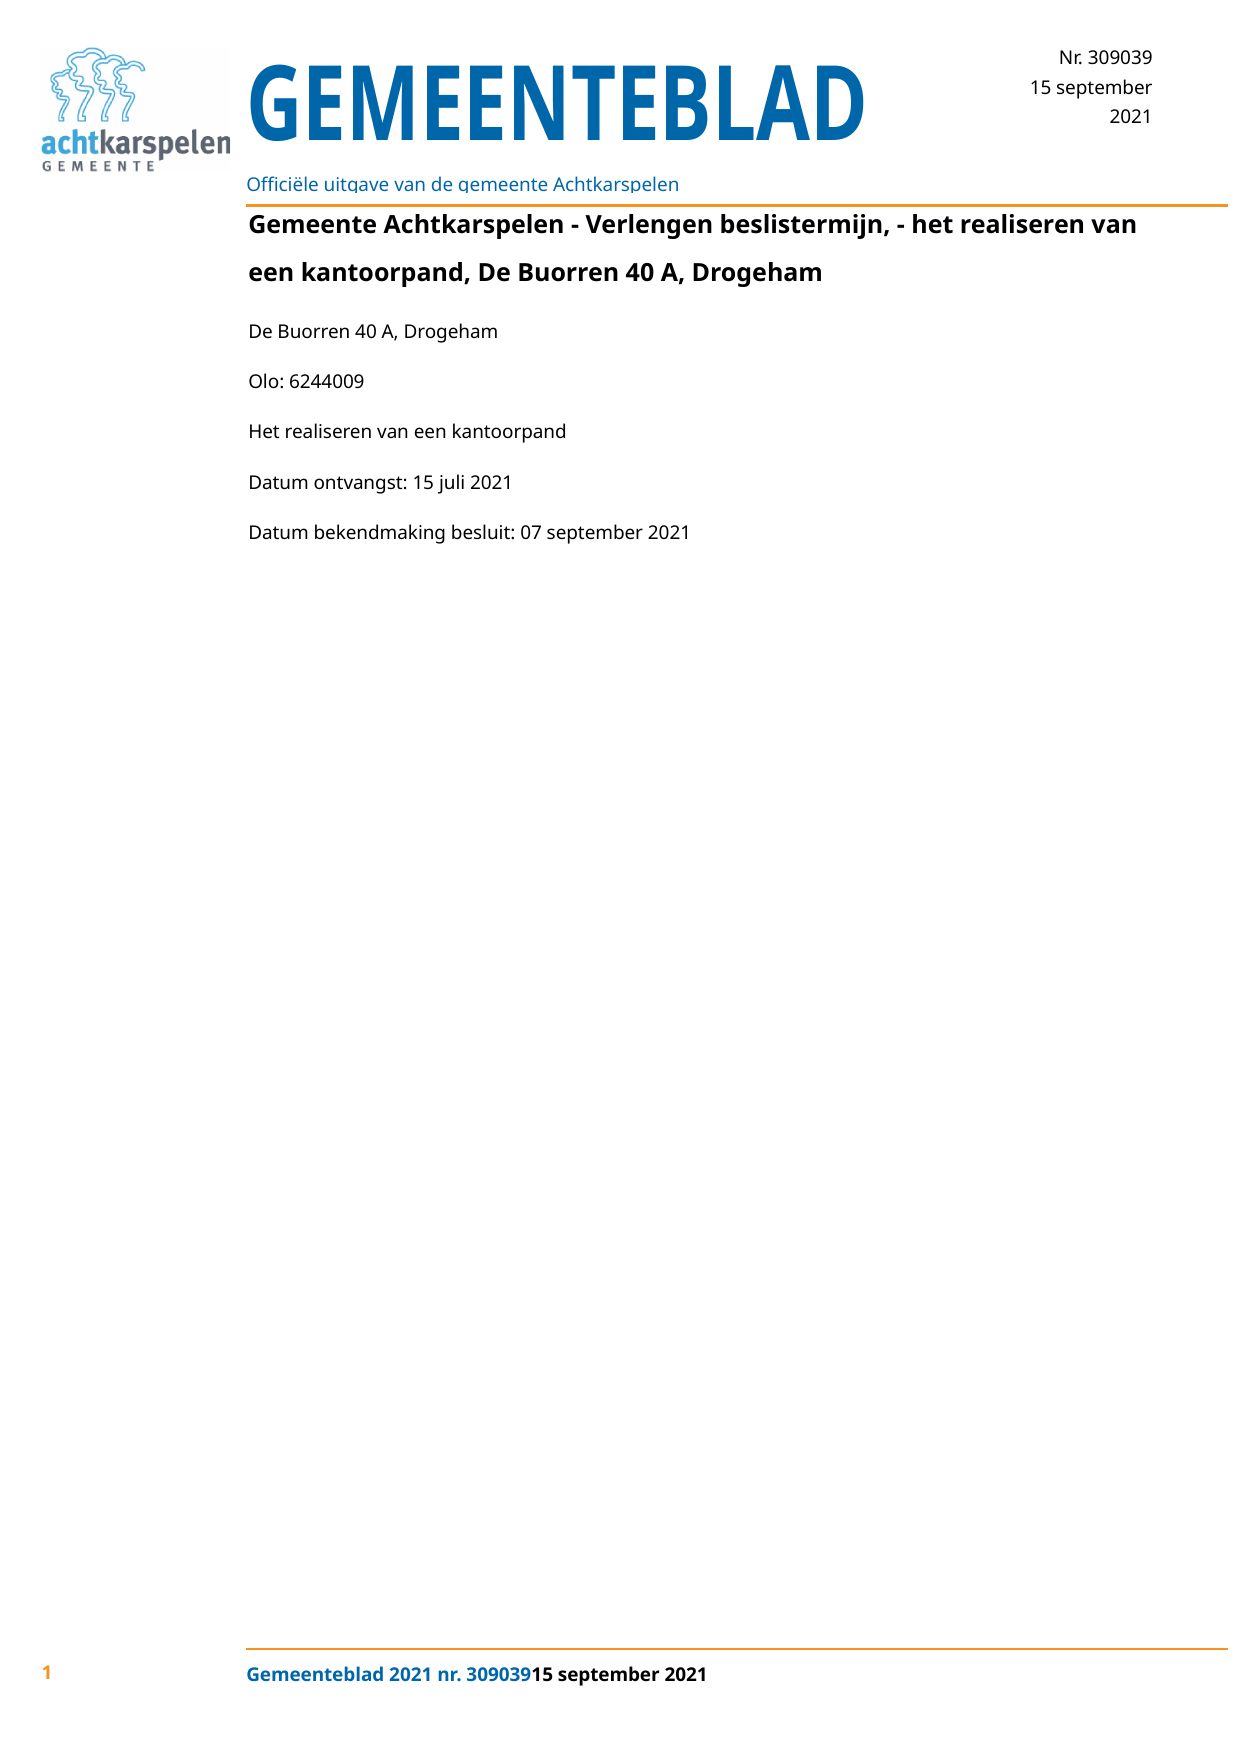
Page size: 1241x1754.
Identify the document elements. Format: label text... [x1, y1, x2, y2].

text Het realiseren van een kantoorpand [248, 419, 1152, 444]
text Gemeente Achtkarspelen - Verlengen beslistermijn, - het realiseren van een kantoorpand, De Buorren 40 A, Drogeham [248, 207, 1152, 288]
text Datum ontvangst: 15 juli 2021 [248, 469, 1152, 495]
text Datum bekendmaking besluit: 07 september 2021 [248, 519, 1152, 545]
text Olo: 6244009 [248, 368, 1152, 394]
picture [41, 47, 231, 172]
text De Buorren 40 A, Drogeham [248, 318, 1152, 344]
